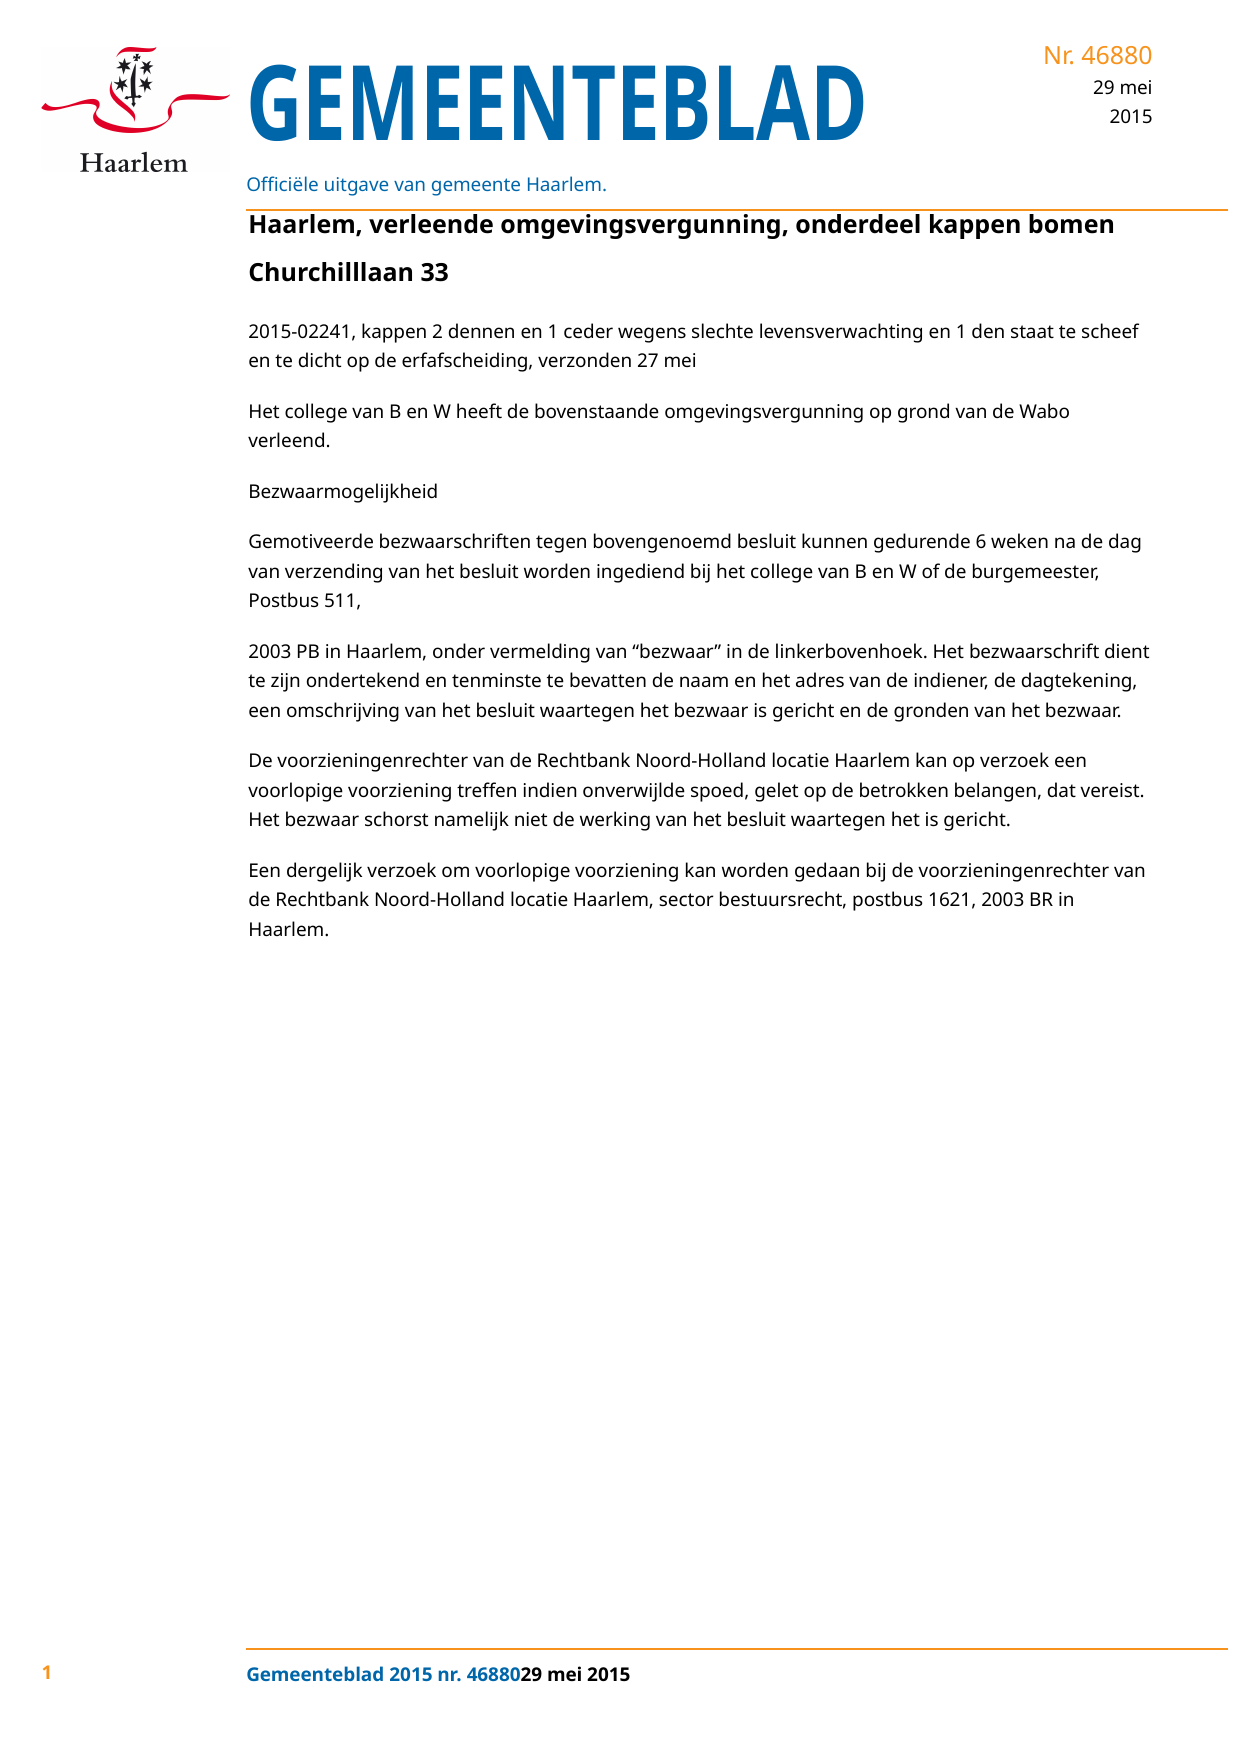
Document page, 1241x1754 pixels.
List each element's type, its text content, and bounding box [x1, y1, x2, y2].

text Bezwaarmogelijkheid [248, 478, 1152, 504]
text De voorzieningenrechter van de Rechtbank Noord-Holland locatie Haarlem kan op verzoek een voorlopige voorziening treffen indien onverwijlde spoed, gelet op de betrokken belangen, dat vereist. Het bezwaar schorst namelijk niet de werking van het besluit waartegen het is gericht. [248, 747, 1152, 832]
text 2015-02241, kappen 2 dennen en 1 ceder wegens slechte levensverwachting en 1 den staat te scheef en te dicht op de erfafscheiding, verzonden 27 mei [248, 318, 1152, 373]
text Een dergelijk verzoek om voorlopige voorziening kan worden gedaan bij de voorzieningenrechter van de Rechtbank Noord-Holland locatie Haarlem, sector bestuursrecht, postbus 1621, 2003 BR in Haarlem. [248, 857, 1152, 942]
picture [41, 47, 231, 172]
text 2003 PB in Haarlem, onder vermelding van “bezwaar” in de linkerbovenhoek. Het bezwaarschrift dient te zijn ondertekend en tenminste te bevatten de naam en het adres van de indiener, de dagtekening, een omschrijving van het besluit waartegen het bezwaar is gericht en de gronden van het bezwaar. [248, 638, 1152, 723]
text Het college van B en W heeft de bovenstaande omgevingsvergunning op grond van de Wabo verleend. [248, 398, 1152, 453]
text Gemotiveerde bezwaarschriften tegen bovengenoemd besluit kunnen gedurende 6 weken na de dag van verzending van het besluit worden ingediend bij het college van B en W of de burgemeester, Postbus 511, [248, 528, 1152, 613]
text Haarlem, verleende omgevingsvergunning, onderdeel kappen bomen Churchilllaan 33 [248, 211, 1152, 288]
